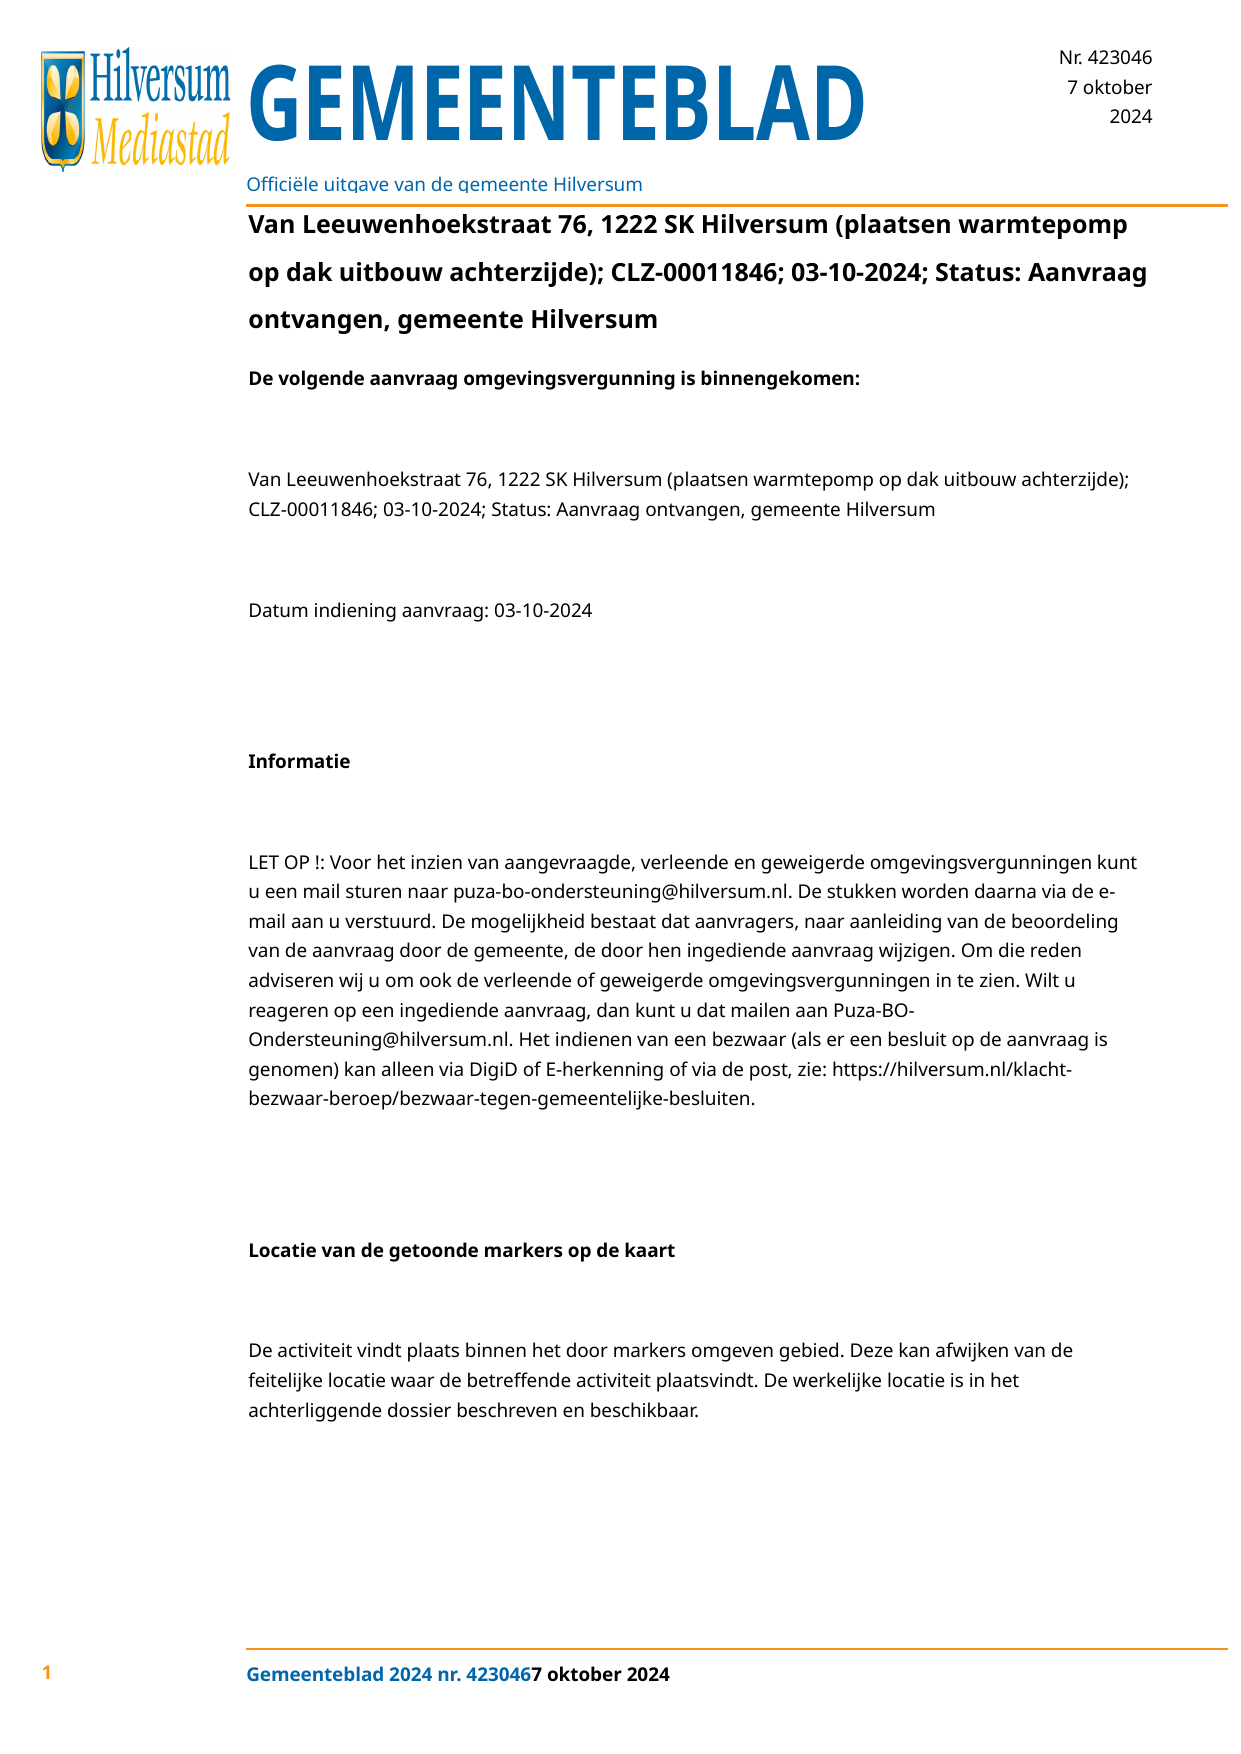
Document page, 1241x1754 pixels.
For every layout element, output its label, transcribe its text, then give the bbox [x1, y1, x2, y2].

text LET OP !: Voor het inzien van aangevraagde, verleende en geweigerde omgevingsvergunningen kunt u een mail sturen naar puza-bo-ondersteuning@hilversum.nl. De stukken worden daarna via de e-mail aan u verstuurd. De mogelijkheid bestaat dat aanvragers, naar aanleiding van de beoordeling van de aanvraag door de gemeente, de door hen ingediende aanvraag wijzigen. Om die reden adviseren wij u om ook de verleende of geweigerde omgevingsvergunningen in te zien. Wilt u reageren op een ingediende aanvraag, dan kunt u dat mailen aan Puza-BO-Ondersteuning@hilversum.nl. Het indienen van een bezwaar (als er een besluit op de aanvraag is genomen) kan alleen via DigiD of E-herkenning of via de post, zie: https://hilversum.nl/klacht-bezwaar-beroep/bezwaar-tegen-gemeentelijke-besluiten. [248, 849, 1152, 1111]
picture [41, 47, 231, 172]
text Informatie [248, 748, 1152, 774]
text Datum indiening aanvraag: 03-10-2024 [248, 597, 1152, 622]
text Van Leeuwenhoekstraat 76, 1222 SK Hilversum (plaatsen warmtepomp op dak uitbouw achterzijde); CLZ-00011846; 03-10-2024; Status: Aanvraag ontvangen, gemeente Hilversum [248, 207, 1152, 336]
text De activiteit vindt plaats binnen het door markers omgeven gebied. Deze kan afwijken van de feitelijke locatie waar de betreffende activiteit plaatsvindt. De werkelijke locatie is in het achterliggende dossier beschreven en beschikbaar. [248, 1338, 1152, 1422]
text De volgende aanvraag omgevingsvergunning is binnengekomen: [248, 366, 1152, 391]
text Locatie van de getoonde markers op de kaart [248, 1237, 1152, 1262]
text Van Leeuwenhoekstraat 76, 1222 SK Hilversum (plaatsen warmtepomp op dak uitbouw achterzijde); CLZ-00011846; 03-10-2024; Status: Aanvraag ontvangen, gemeente Hilversum [248, 466, 1152, 522]
